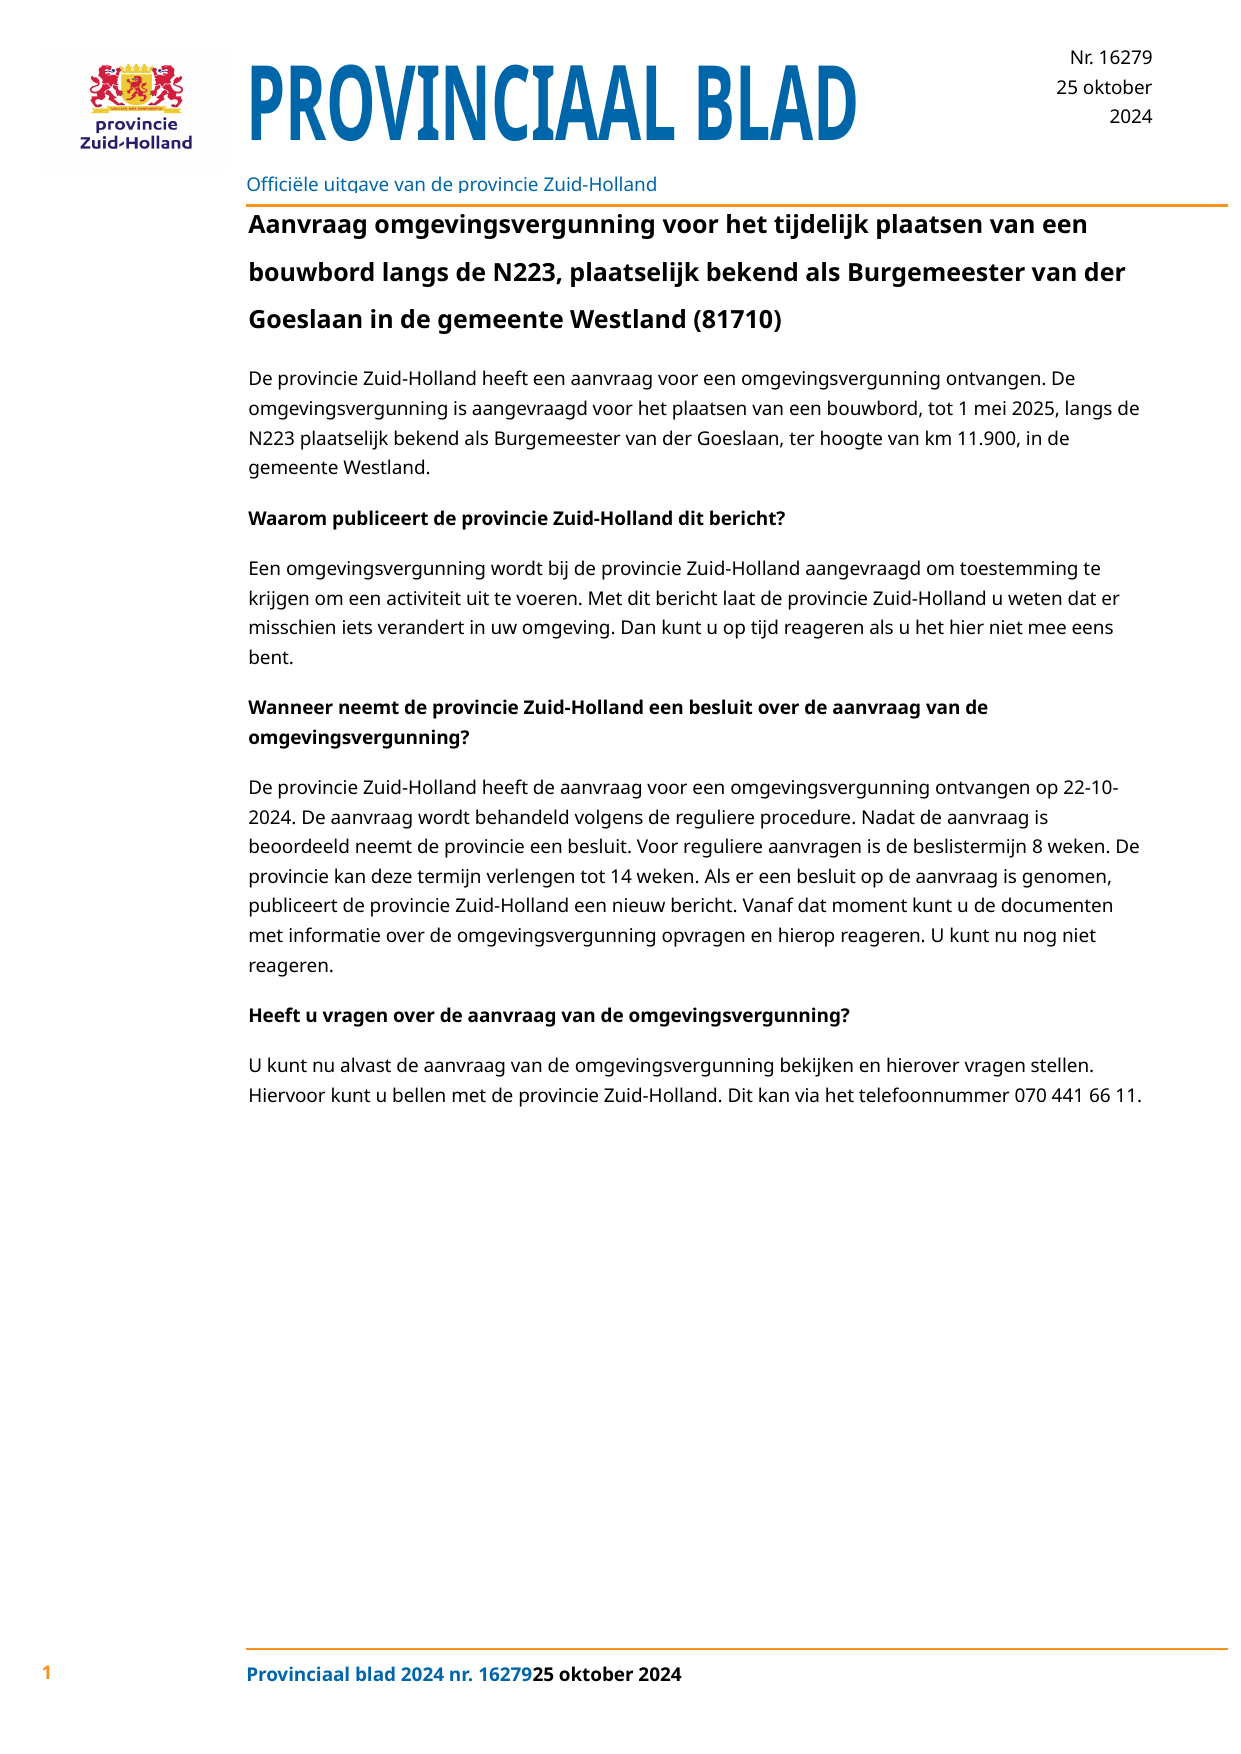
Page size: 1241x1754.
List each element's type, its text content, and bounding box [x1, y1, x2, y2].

text Waarom publiceert de provincie Zuid-Holland dit bericht? [248, 505, 1152, 530]
text Heeft u vragen over de aanvraag van de omgevingsvergunning? [248, 1002, 1152, 1028]
text De provincie Zuid-Holland heeft een aanvraag voor een omgevingsvergunning ontvangen. De omgevingsvergunning is aangevraagd voor het plaatsen van een bouwbord, tot 1 mei 2025, langs de N223 plaatselijk bekend als Burgemeester van der Goeslaan, ter hoogte van km 11.900, in de gemeente Westland. [248, 366, 1152, 480]
text Aanvraag omgevingsvergunning voor het tijdelijk plaatsen van een bouwbord langs de N223, plaatselijk bekend als Burgemeester van der Goeslaan in de gemeente Westland (81710) [248, 207, 1152, 336]
text Wanneer neemt de provincie Zuid-Holland een besluit over de aanvraag van de omgevingsvergunning? [248, 694, 1152, 749]
text U kunt nu alvast de aanvraag van de omgevingsvergunning bekijken en hierover vragen stellen. Hiervoor kunt u bellen met de provincie Zuid-Holland. Dit kan via het telefoonnummer 070 441 66 11. [248, 1053, 1152, 1108]
picture [41, 47, 231, 172]
text Een omgevingsvergunning wordt bij de provincie Zuid-Holland aangevraagd om toestemming te krijgen om een activiteit uit te voeren. Met dit bericht laat de provincie Zuid-Holland u weten dat er misschien iets verandert in uw omgeving. Dan kunt u op tijd reageren als u het hier niet mee eens bent. [248, 555, 1152, 669]
text De provincie Zuid-Holland heeft de aanvraag voor een omgevingsvergunning ontvangen op 22-10-2024. De aanvraag wordt behandeld volgens de reguliere procedure. Nadat de aanvraag is beoordeeld neemt de provincie een besluit. Voor reguliere aanvragen is de beslistermijn 8 weken. De provincie kan deze termijn verlengen tot 14 weken. Als er een besluit op de aanvraag is genomen, publiceert de provincie Zuid-Holland een nieuw bericht. Vanaf dat moment kunt u de documenten met informatie over de omgevingsvergunning opvragen en hierop reageren. U kunt nu nog niet reageren. [248, 774, 1152, 977]
